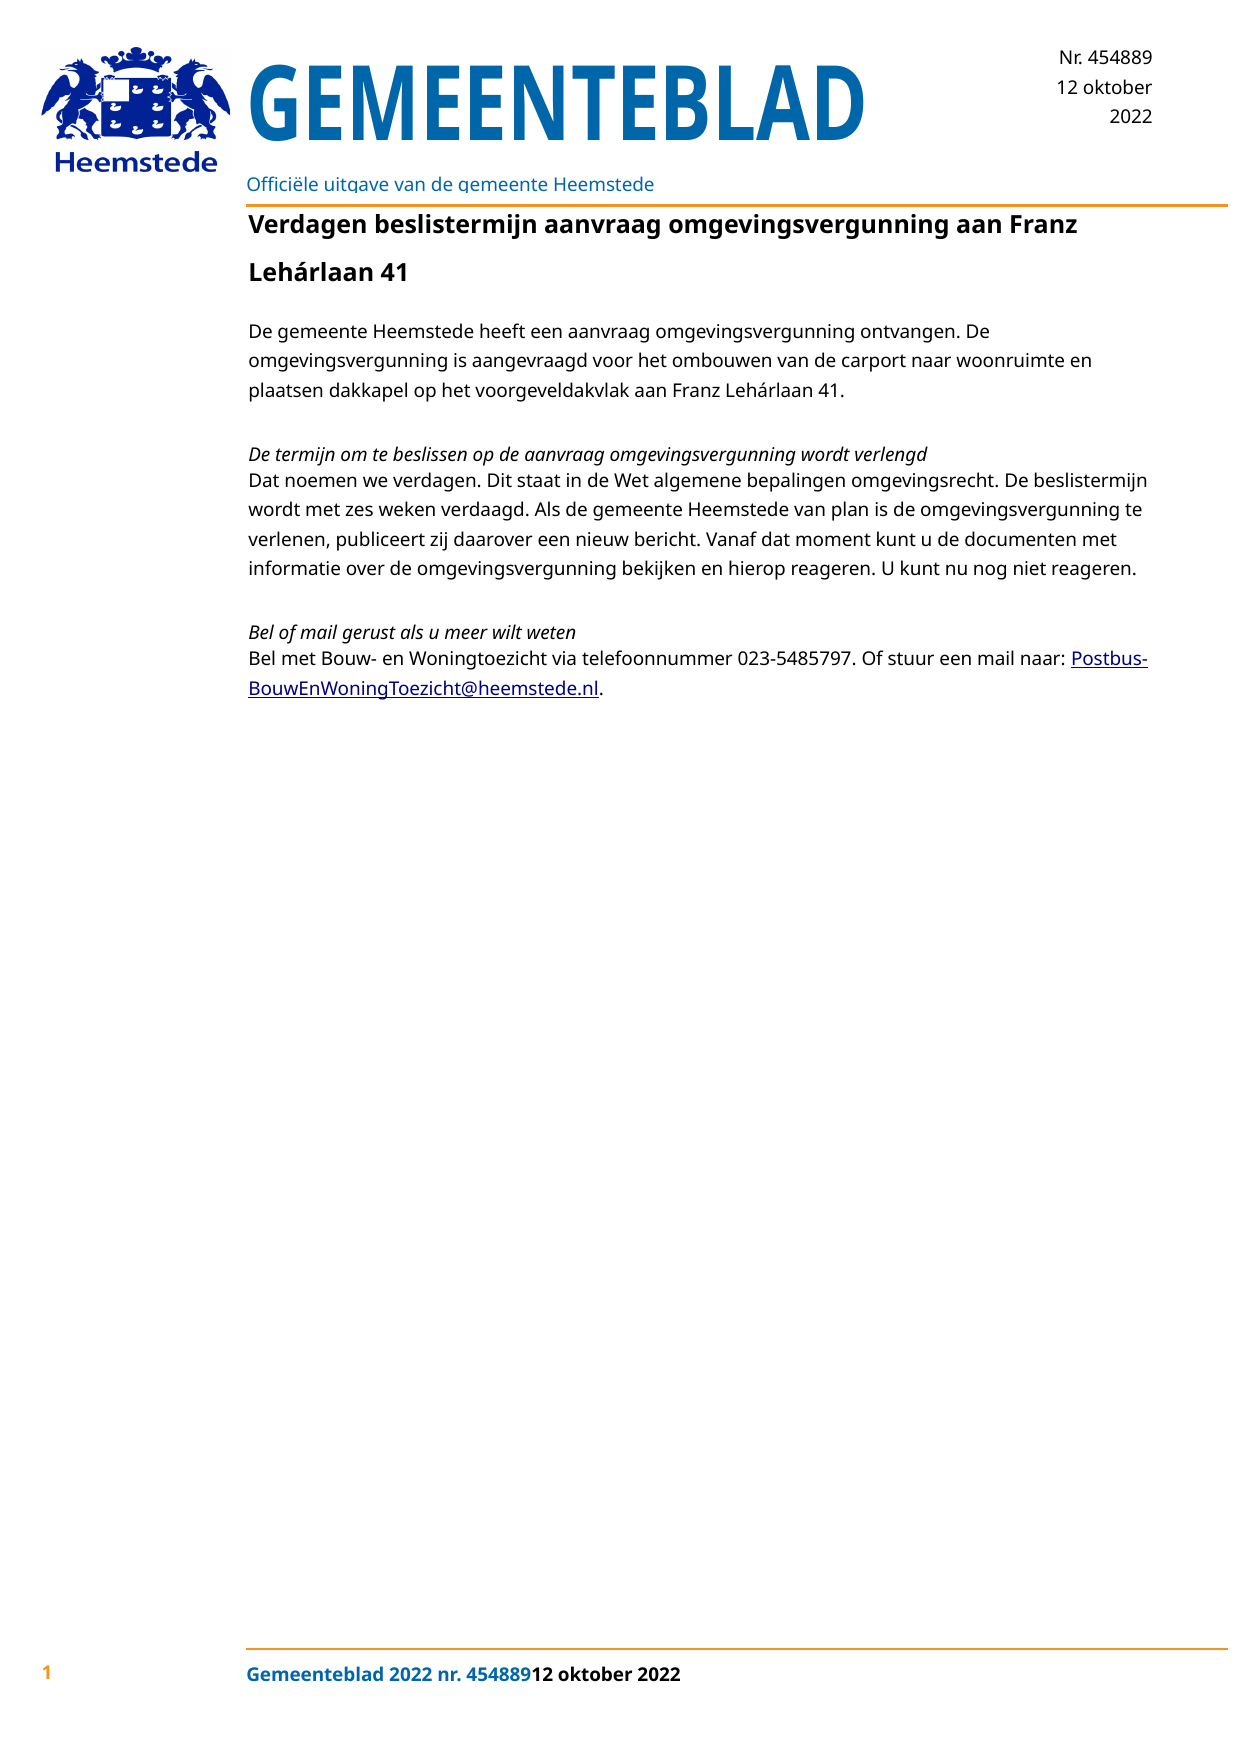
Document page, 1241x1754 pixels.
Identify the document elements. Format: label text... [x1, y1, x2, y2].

text Dat noemen we verdagen. Dit staat in de Wet algemene bepalingen omgevingsrecht. De beslistermijn wordt met zes weken verdaagd. Als de gemeente Heemstede van plan is de omgevingsvergunning te verlenen, publiceert zij daarover een nieuw bericht. Vanaf dat moment kunt u de documenten met informatie over de omgevingsvergunning bekijken en hierop reageren. U kunt nu nog niet reageren. [248, 467, 1152, 581]
text Bel of mail gerust als u meer wilt weten [248, 619, 1152, 645]
text Bel met Bouw- en Woningtoezicht via telefoonnummer 023-5485797. Of stuur een mail naar: Postbus-BouwEnWoningToezicht@heemstede.nl. [248, 645, 1152, 701]
text De termijn om te beslissen op de aanvraag omgevingsvergunning wordt verlengd [248, 441, 1152, 467]
text Verdagen beslistermijn aanvraag omgevingsvergunning aan Franz Lehárlaan 41 [248, 207, 1152, 288]
text De gemeente Heemstede heeft een aanvraag omgevingsvergunning ontvangen. De omgevingsvergunning is aangevraagd voor het ombouwen van de carport naar woonruimte en plaatsen dakkapel op het voorgeveldakvlak aan Franz Lehárlaan 41. [248, 318, 1152, 403]
picture [41, 47, 231, 172]
